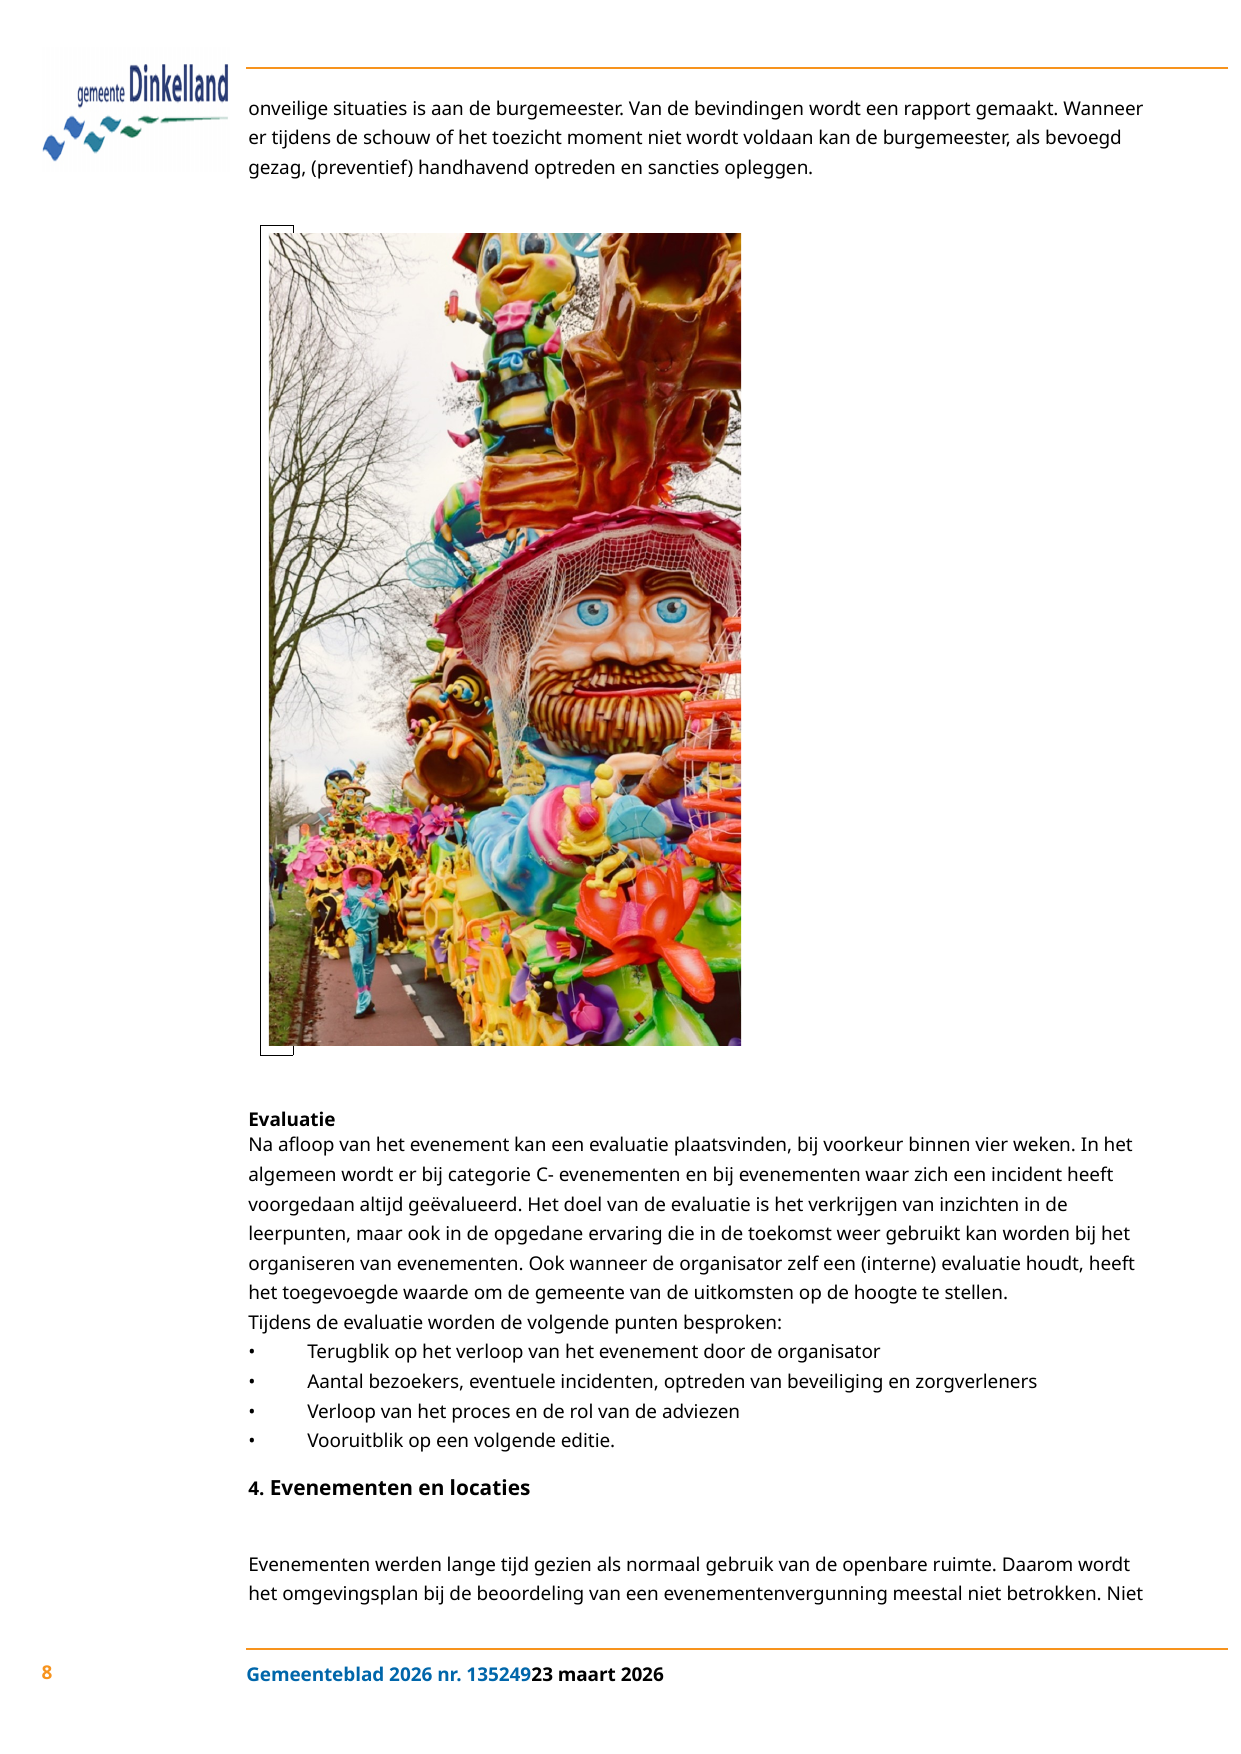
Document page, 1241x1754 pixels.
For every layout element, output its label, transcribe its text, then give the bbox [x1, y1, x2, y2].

text Na afloop van het evenement kan een evaluatie plaatsvinden, bij voorkeur binnen vier weken. In het algemeen wordt er bij categorie C- evenementen en bij evenementen waar zich een incident heeft voorgedaan altijd geëvalueerd. Het doel van de evaluatie is het verkrijgen van inzichten in de leerpunten, maar ook in de opgedane ervaring die in de toekomst weer gebruikt kan worden bij het organiseren van evenementen. Ook wanneer de organisator zelf een (interne) evaluatie houdt, heeft het toegevoegde waarde om de gemeente van de uitkomsten op de hoogte te stellen. [248, 1132, 1152, 1305]
text onveilige situaties is aan de burgemeester. Van de bevindingen wordt een rapport gemaakt. Wanneer er tijdens de schouw of het toezicht moment niet wordt voldaan kan de burgemeester, als bevoegd gezag, (preventief) handhavend optreden en sancties opleggen. [248, 95, 1152, 180]
list Vooruitblik op een volgende editie. [248, 1427, 1152, 1453]
list Terugblik op het verloop van het evenement door de organisator [248, 1339, 1152, 1364]
list Aantal bezoekers, eventuele incidenten, optreden van beveiliging en zorgverleners [248, 1368, 1152, 1394]
text Evenementen werden lange tijd gezien als normaal gebruik van de openbare ruimte. Daarom wordt het omgevingsplan bij de beoordeling van een evenementenvergunning meestal niet betrokken. Niet [248, 1551, 1152, 1606]
text Evaluatie [248, 1106, 1152, 1132]
list Verloop van het proces en de rol van de adviezen [248, 1398, 1152, 1423]
text 4. Evenementen en locaties [248, 1473, 1152, 1501]
picture [41, 47, 231, 172]
picture [268, 233, 742, 1046]
text Tijdens de evaluatie worden de volgende punten besproken: [248, 1309, 1152, 1335]
